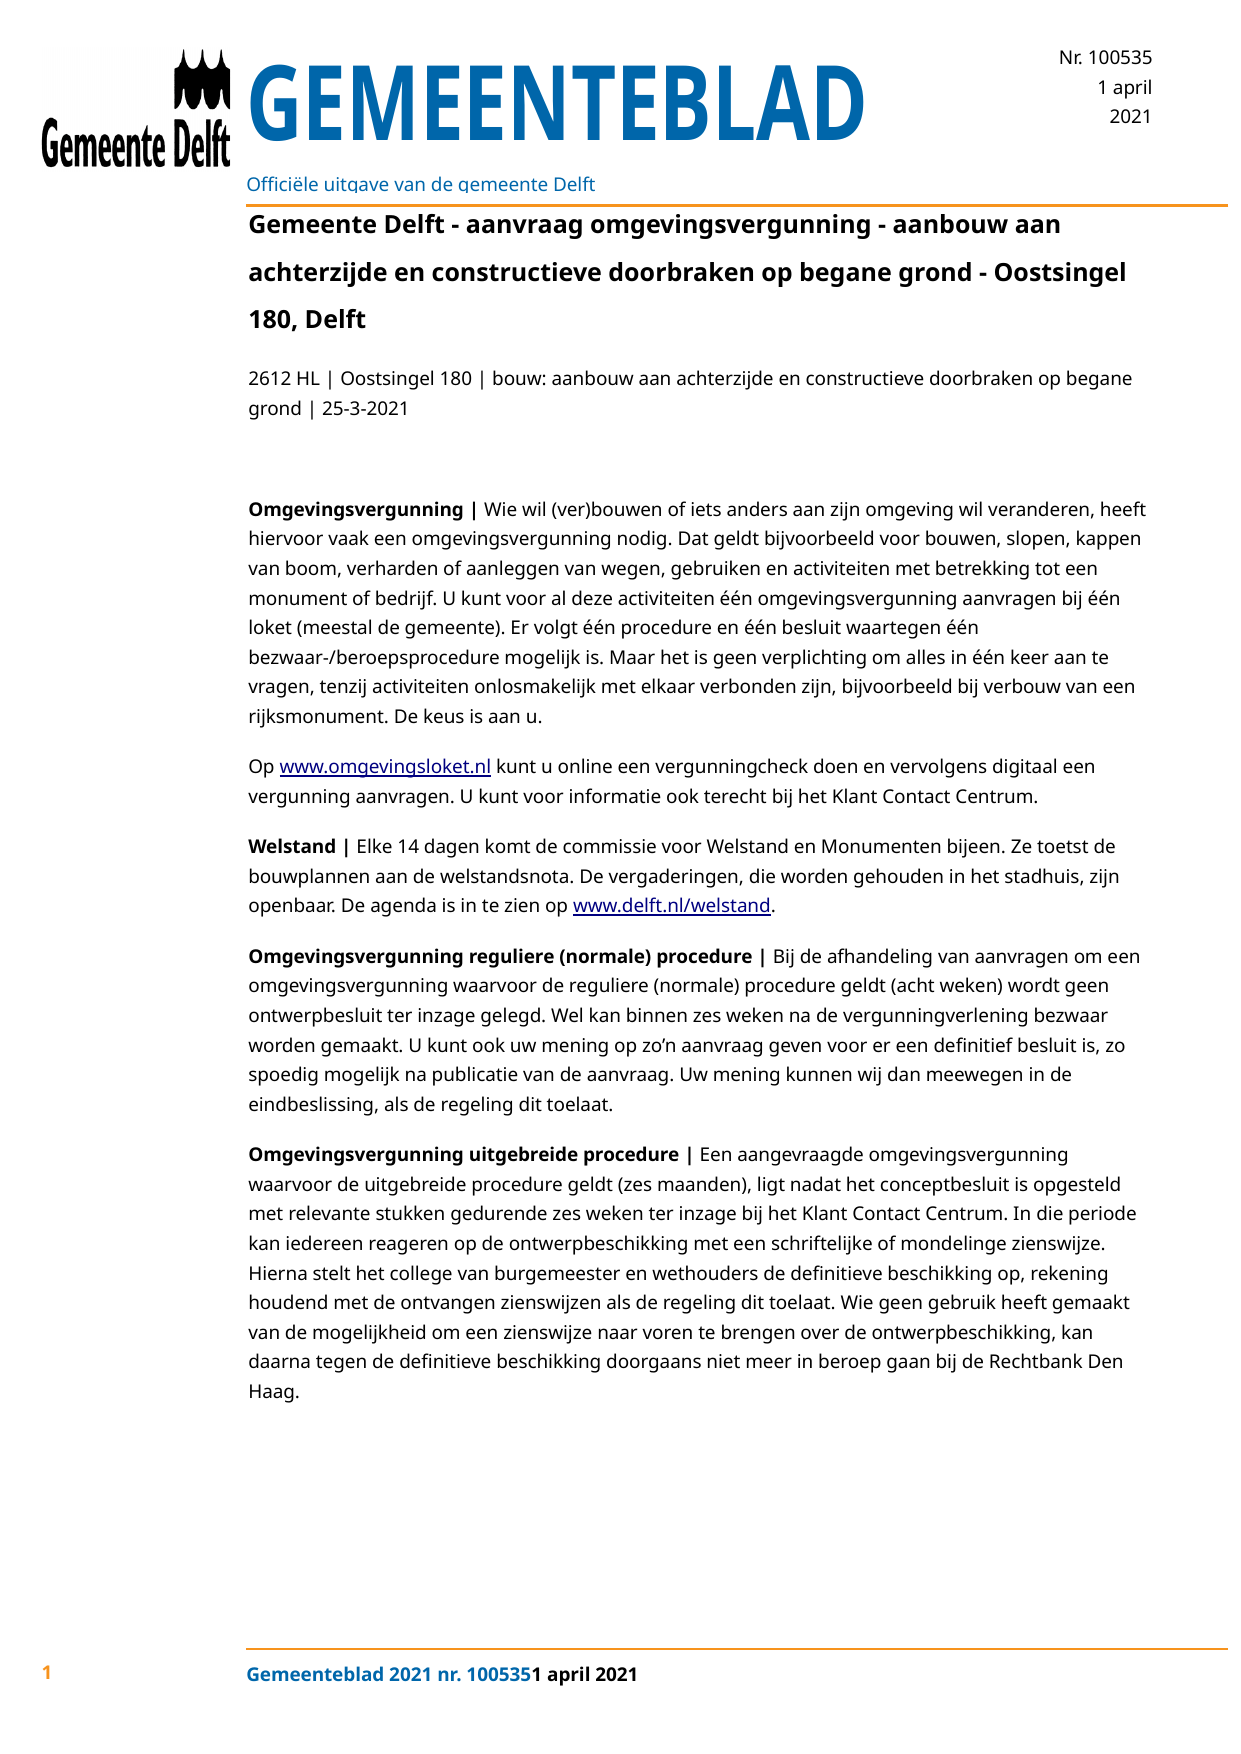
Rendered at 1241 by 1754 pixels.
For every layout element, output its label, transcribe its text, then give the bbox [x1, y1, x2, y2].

picture [41, 47, 231, 172]
text Omgevingsvergunning reguliere (normale) procedure | Bij de afhandeling van aanvragen om een omgevingsvergunning waarvoor de reguliere (normale) procedure geldt (acht weken) wordt geen ontwerpbesluit ter inzage gelegd. Wel kan binnen zes weken na de vergunningverlening bezwaar worden gemaakt. U kunt ook uw mening op zo’n aanvraag geven voor er een definitief besluit is, zo spoedig mogelijk na publicatie van de aanvraag. Uw mening kunnen wij dan meewegen in de eindbeslissing, als de regeling dit toelaat. [248, 943, 1152, 1117]
text Omgevingsvergunning | Wie wil (ver)bouwen of iets anders aan zijn omgeving wil veranderen, heeft hiervoor vaak een omgevingsvergunning nodig. Dat geldt bijvoorbeeld voor bouwen, slopen, kappen van boom, verharden of aanleggen van wegen, gebruiken en activiteiten met betrekking tot een monument of bedrijf. U kunt voor al deze activiteiten één omgevingsvergunning aanvragen bij één loket (meestal de gemeente). Er volgt één procedure en één besluit waartegen één bezwaar-/beroepsprocedure mogelijk is. Maar het is geen verplichting om alles in één keer aan te vragen, tenzij activiteiten onlosmakelijk met elkaar verbonden zijn, bijvoorbeeld bij verbouw van een rijksmonument. De keus is aan u. [248, 496, 1152, 729]
text 2612 HL | Oostsingel 180 | bouw: aanbouw aan achterzijde en constructieve doorbraken op begane grond | 25-3-2021 [248, 366, 1152, 421]
text Omgevingsvergunning uitgebreide procedure | Een aangevraagde omgevingsvergunning waarvoor de uitgebreide procedure geldt (zes maanden), ligt nadat het conceptbesluit is opgesteld met relevante stukken gedurende zes weken ter inzage bij het Klant Contact Centrum. In die periode kan iedereen reageren op de ontwerpbeschikking met een schriftelijke of mondelinge zienswijze. Hierna stelt het college van burgemeester en wethouders de definitieve beschikking op, rekening houdend met de ontvangen zienswijzen als de regeling dit toelaat. Wie geen gebruik heeft gemaakt van de mogelijkheid om een zienswijze naar voren te brengen over de ontwerpbeschikking, kan daarna tegen de definitieve beschikking doorgaans niet meer in beroep gaan bij de Rechtbank Den Haag. [248, 1141, 1152, 1404]
text Op www.omgevingsloket.nl kunt u online een vergunningcheck doen en vervolgens digitaal een vergunning aanvragen. U kunt voor informatie ook terecht bij het Klant Contact Centrum. [248, 753, 1152, 809]
text Welstand | Elke 14 dagen komt de commissie voor Welstand en Monumenten bijeen. Ze toetst de bouwplannen aan de welstandsnota. De vergaderingen, die worden gehouden in het stadhuis, zijn openbaar. De agenda is in te zien op www.delft.nl/welstand. [248, 833, 1152, 918]
text Gemeente Delft - aanvraag omgevingsvergunning - aanbouw aan achterzijde en constructieve doorbraken op begane grond - Oostsingel 180, Delft [248, 207, 1152, 336]
